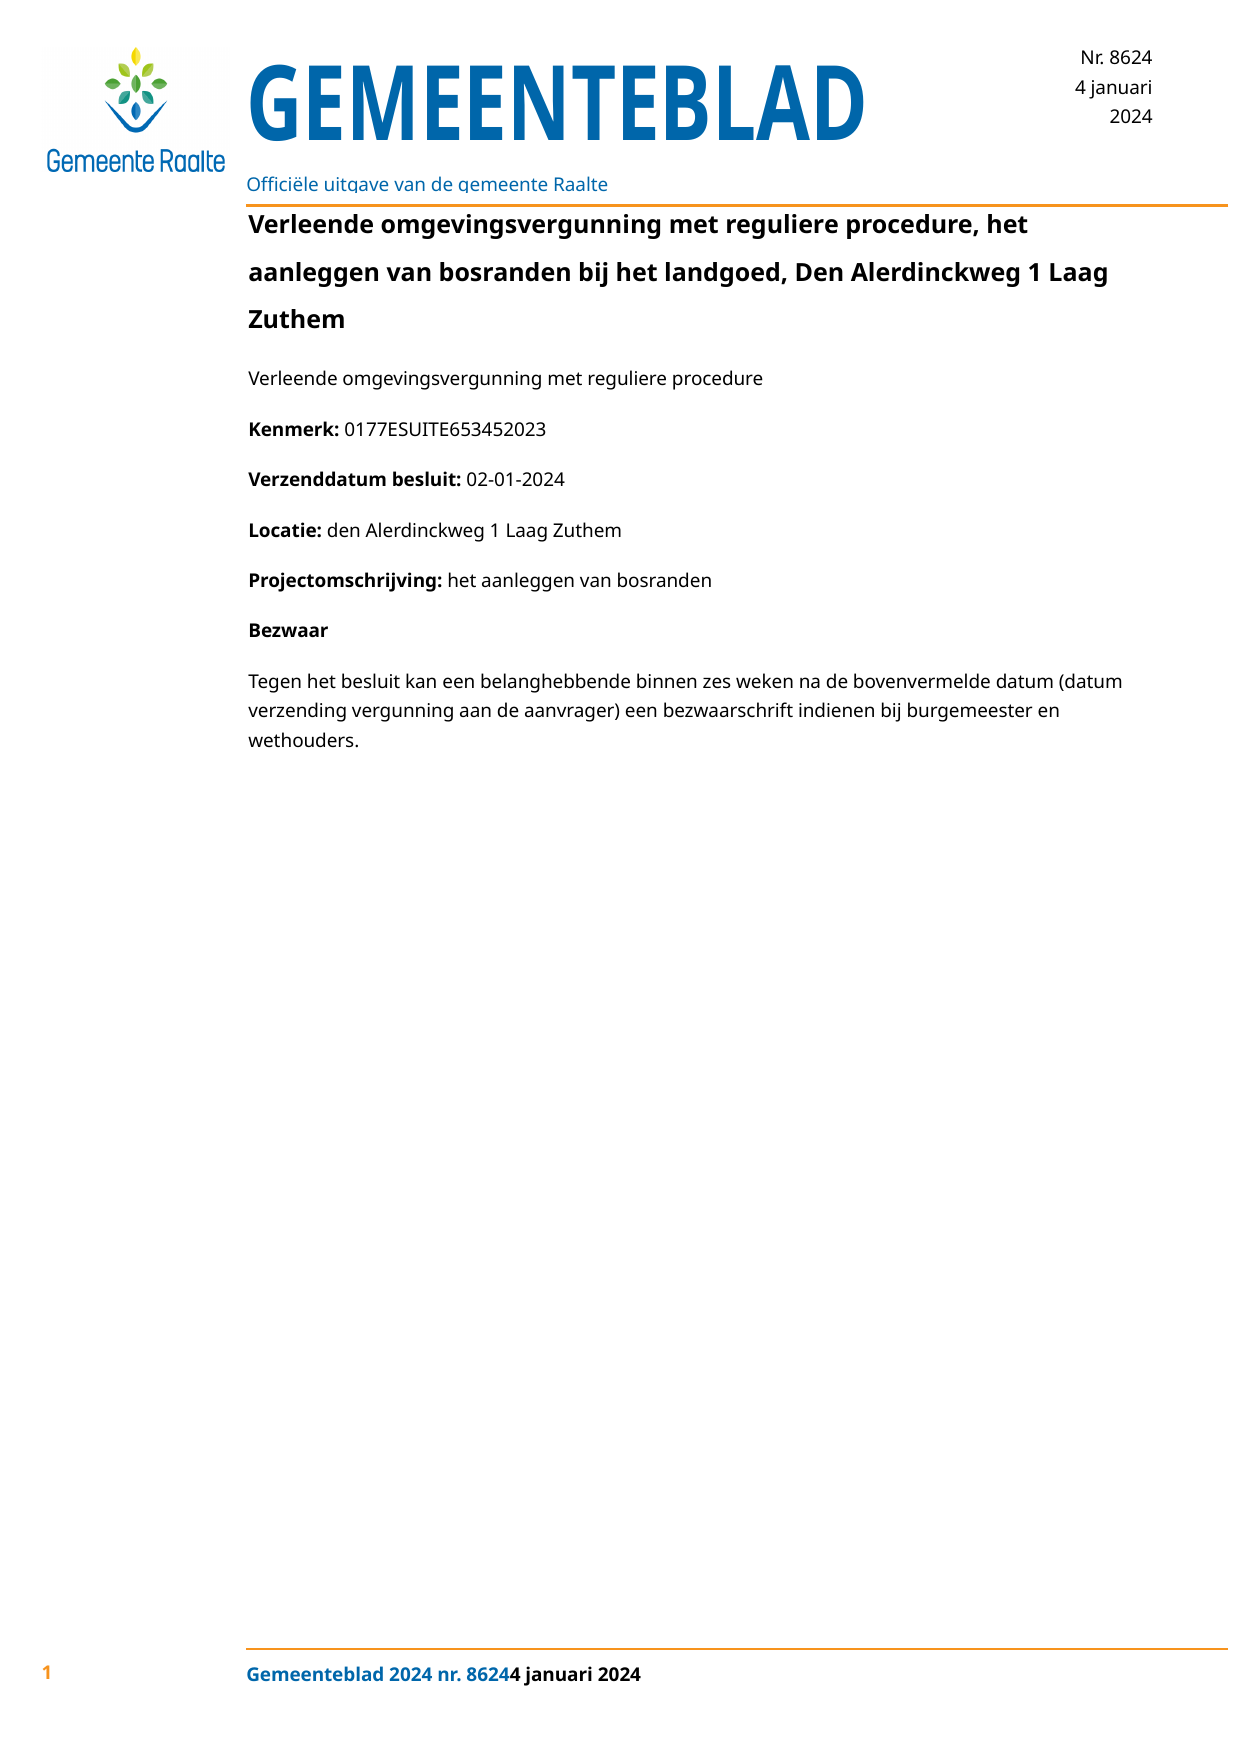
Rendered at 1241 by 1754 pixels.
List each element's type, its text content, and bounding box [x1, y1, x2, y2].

text Verleende omgevingsvergunning met reguliere procedure, het aanleggen van bosranden bij het landgoed, Den Alerdinckweg 1 Laag Zuthem [248, 207, 1152, 336]
text Tegen het besluit kan een belanghebbende binnen zes weken na de bovenvermelde datum (datum verzending vergunning aan de aanvrager) een bezwaarschrift indienen bij burgemeester en wethouders. [248, 668, 1152, 753]
text Kenmerk: 0177ESUITE653452023 [248, 416, 1152, 442]
text Locatie: den Alerdinckweg 1 Laag Zuthem [248, 517, 1152, 542]
text Bezwaar [248, 618, 1152, 643]
picture [41, 47, 231, 172]
text Projectomschrijving: het aanleggen van bosranden [248, 567, 1152, 593]
text Verzenddatum besluit: 02-01-2024 [248, 466, 1152, 492]
text Verleende omgevingsvergunning met reguliere procedure [248, 366, 1152, 391]
